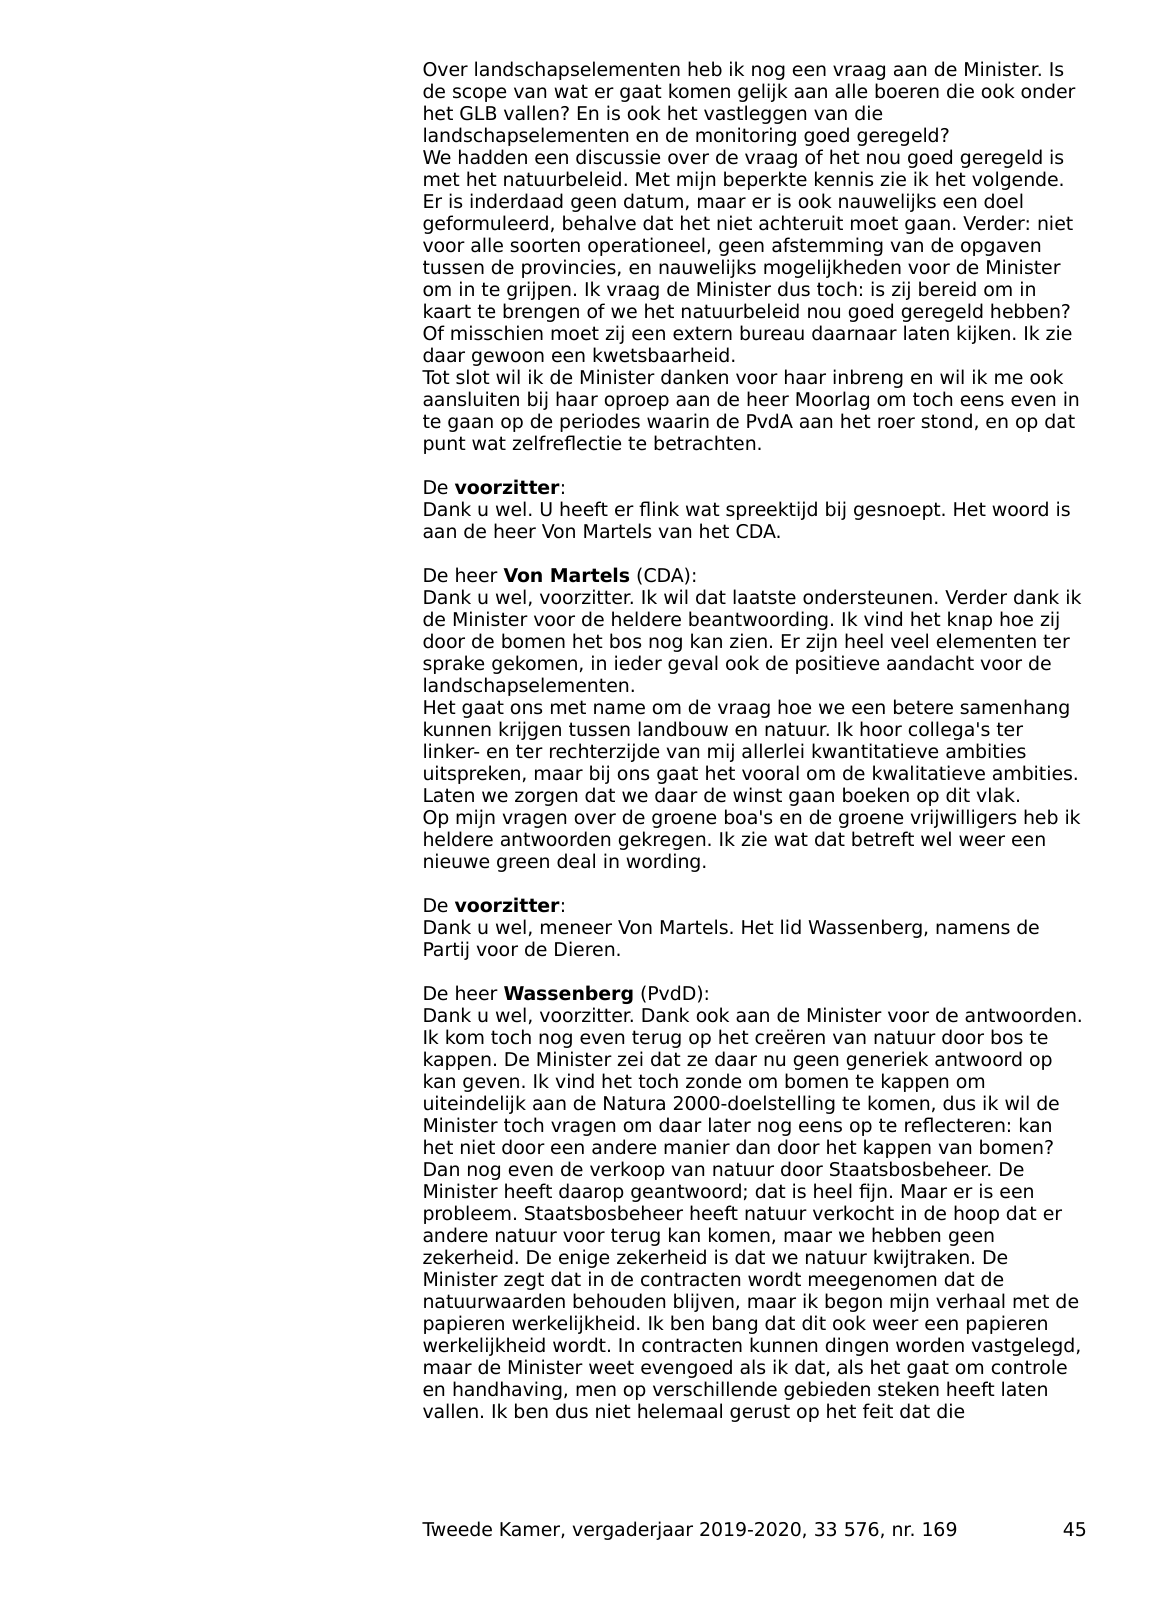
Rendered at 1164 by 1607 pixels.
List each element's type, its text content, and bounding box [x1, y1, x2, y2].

text Over landschapselementen heb ik nog een vraag aan de Minister. Is de scope van wat er gaat komen gelijk aan alle boeren die ook onder het GLB vallen? En is ook het vastleggen van die landschapselementen en de monitoring goed geregeld? [422, 59, 1087, 147]
text Dank u wel, voorzitter. Dank ook aan de Minister voor de antwoorden. Ik kom toch nog even terug op het creëren van natuur door bos te kappen. De Minister zei dat ze daar nu geen generiek antwoord op kan geven. Ik vind het toch zonde om bomen te kappen om uiteindelijk aan de Natura 2000-doelstelling te komen, dus ik wil de Minister toch vragen om daar later nog eens op te reflecteren: kan het niet door een andere manier dan door het kappen van bomen? [422, 1005, 1087, 1159]
text De voorzitter: [422, 895, 1087, 917]
text De heer Wassenberg (PvdD): [422, 983, 1087, 1005]
text De voorzitter: [422, 477, 1087, 499]
text Dan nog even de verkoop van natuur door Staatsbosbeheer. De Minister heeft daarop geantwoord; dat is heel fijn. Maar er is een probleem. Staatsbosbeheer heeft natuur verkocht in de hoop dat er andere natuur voor terug kan komen, maar we hebben geen zekerheid. De enige zekerheid is dat we natuur kwijtraken. De Minister zegt dat in de contracten wordt meegenomen dat de natuurwaarden behouden blijven, maar ik begon mijn verhaal met de papieren werkelijkheid. Ik ben bang dat dit ook weer een papieren werkelijkheid wordt. In contracten kunnen dingen worden vastgelegd, maar de Minister weet evengoed als ik dat, als het gaat om controle en handhaving, men op verschillende gebieden steken heeft laten vallen. Ik ben dus niet helemaal gerust op het feit dat die [422, 1159, 1087, 1423]
text Het gaat ons met name om de vraag hoe we een betere samenhang kunnen krijgen tussen landbouw en natuur. Ik hoor collega's ter linker- en ter rechterzijde van mij allerlei kwantitatieve ambities uitspreken, maar bij ons gaat het vooral om de kwalitatieve ambities. Laten we zorgen dat we daar de winst gaan boeken op dit vlak. [422, 697, 1087, 807]
text Dank u wel, meneer Von Martels. Het lid Wassenberg, namens de Partij voor de Dieren. [422, 917, 1087, 961]
text We hadden een discussie over de vraag of het nou goed geregeld is met het natuurbeleid. Met mijn beperkte kennis zie ik het volgende. Er is inderdaad geen datum, maar er is ook nauwelijks een doel geformuleerd, behalve dat het niet achteruit moet gaan. Verder: niet voor alle soorten operationeel, geen afstemming van de opgaven tussen de provincies, en nauwelijks mogelijkheden voor de Minister om in te grijpen. Ik vraag de Minister dus toch: is zij bereid om in kaart te brengen of we het natuurbeleid nou goed geregeld hebben? Of misschien moet zij een extern bureau daarnaar laten kijken. Ik zie daar gewoon een kwetsbaarheid. [422, 147, 1087, 367]
text De heer Von Martels (CDA): [422, 565, 1087, 587]
text Op mijn vragen over de groene boa's en de groene vrijwilligers heb ik heldere antwoorden gekregen. Ik zie wat dat betreft wel weer een nieuwe green deal in wording. [422, 807, 1087, 873]
text Dank u wel, voorzitter. Ik wil dat laatste ondersteunen. Verder dank ik de Minister voor de heldere beantwoording. Ik vind het knap hoe zij door de bomen het bos nog kan zien. Er zijn heel veel elementen ter sprake gekomen, in ieder geval ook de positieve aandacht voor de landschapselementen. [422, 587, 1087, 697]
text Tot slot wil ik de Minister danken voor haar inbreng en wil ik me ook aansluiten bij haar oproep aan de heer Moorlag om toch eens even in te gaan op de periodes waarin de PvdA aan het roer stond, en op dat punt wat zelfreflectie te betrachten. [422, 367, 1087, 455]
text Dank u wel. U heeft er flink wat spreektijd bij gesnoept. Het woord is aan de heer Von Martels van het CDA. [422, 499, 1087, 543]
